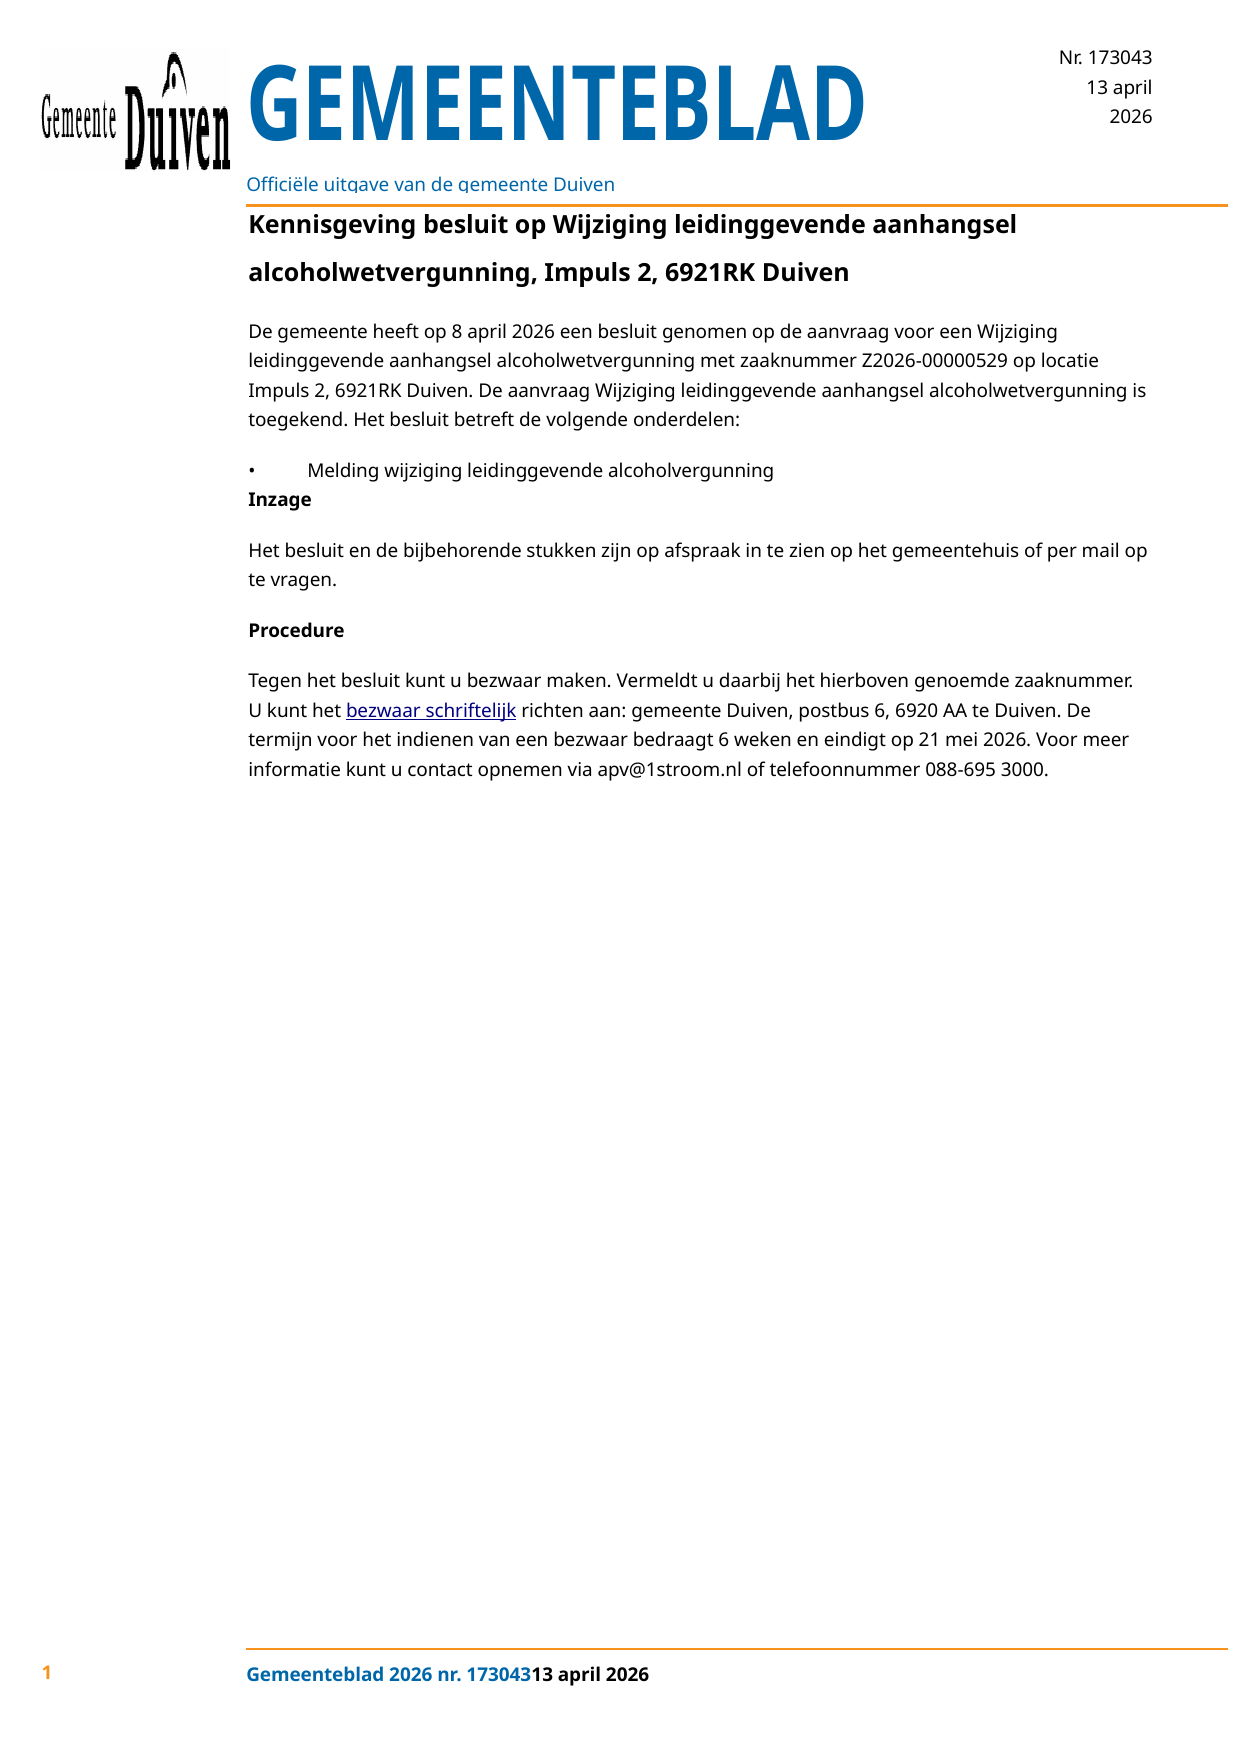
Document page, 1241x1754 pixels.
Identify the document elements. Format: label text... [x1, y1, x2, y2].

text Inzage [248, 487, 1152, 512]
text Tegen het besluit kunt u bezwaar maken. Vermeldt u daarbij het hierboven genoemde zaaknummer. U kunt het bezwaar schriftelijk richten aan: gemeente Duiven, postbus 6, 6920 AA te Duiven. De termijn voor het indienen van een bezwaar bedraagt 6 weken en eindigt op 21 mei 2026. Voor meer informatie kunt u contact opnemen via apv@1stroom.nl of telefoonnummer 088-695 3000. [248, 667, 1152, 782]
text Het besluit en de bijbehorende stukken zijn op afspraak in te zien op het gemeentehuis of per mail op te vragen. [248, 537, 1152, 592]
text De gemeente heeft op 8 april 2026 een besluit genomen op de aanvraag voor een Wijziging leidinggevende aanhangsel alcoholwetvergunning met zaaknummer Z2026-00000529 op locatie Impuls 2, 6921RK Duiven. De aanvraag Wijziging leidinggevende aanhangsel alcoholwetvergunning is toegekend. Het besluit betreft de volgende onderdelen: [248, 318, 1152, 432]
text Procedure [248, 617, 1152, 643]
text Kennisgeving besluit op Wijziging leidinggevende aanhangsel alcoholwetvergunning, Impuls 2, 6921RK Duiven [248, 207, 1152, 288]
list Melding wijziging leidinggevende alcoholvergunning [248, 457, 1152, 483]
picture [41, 47, 231, 172]
